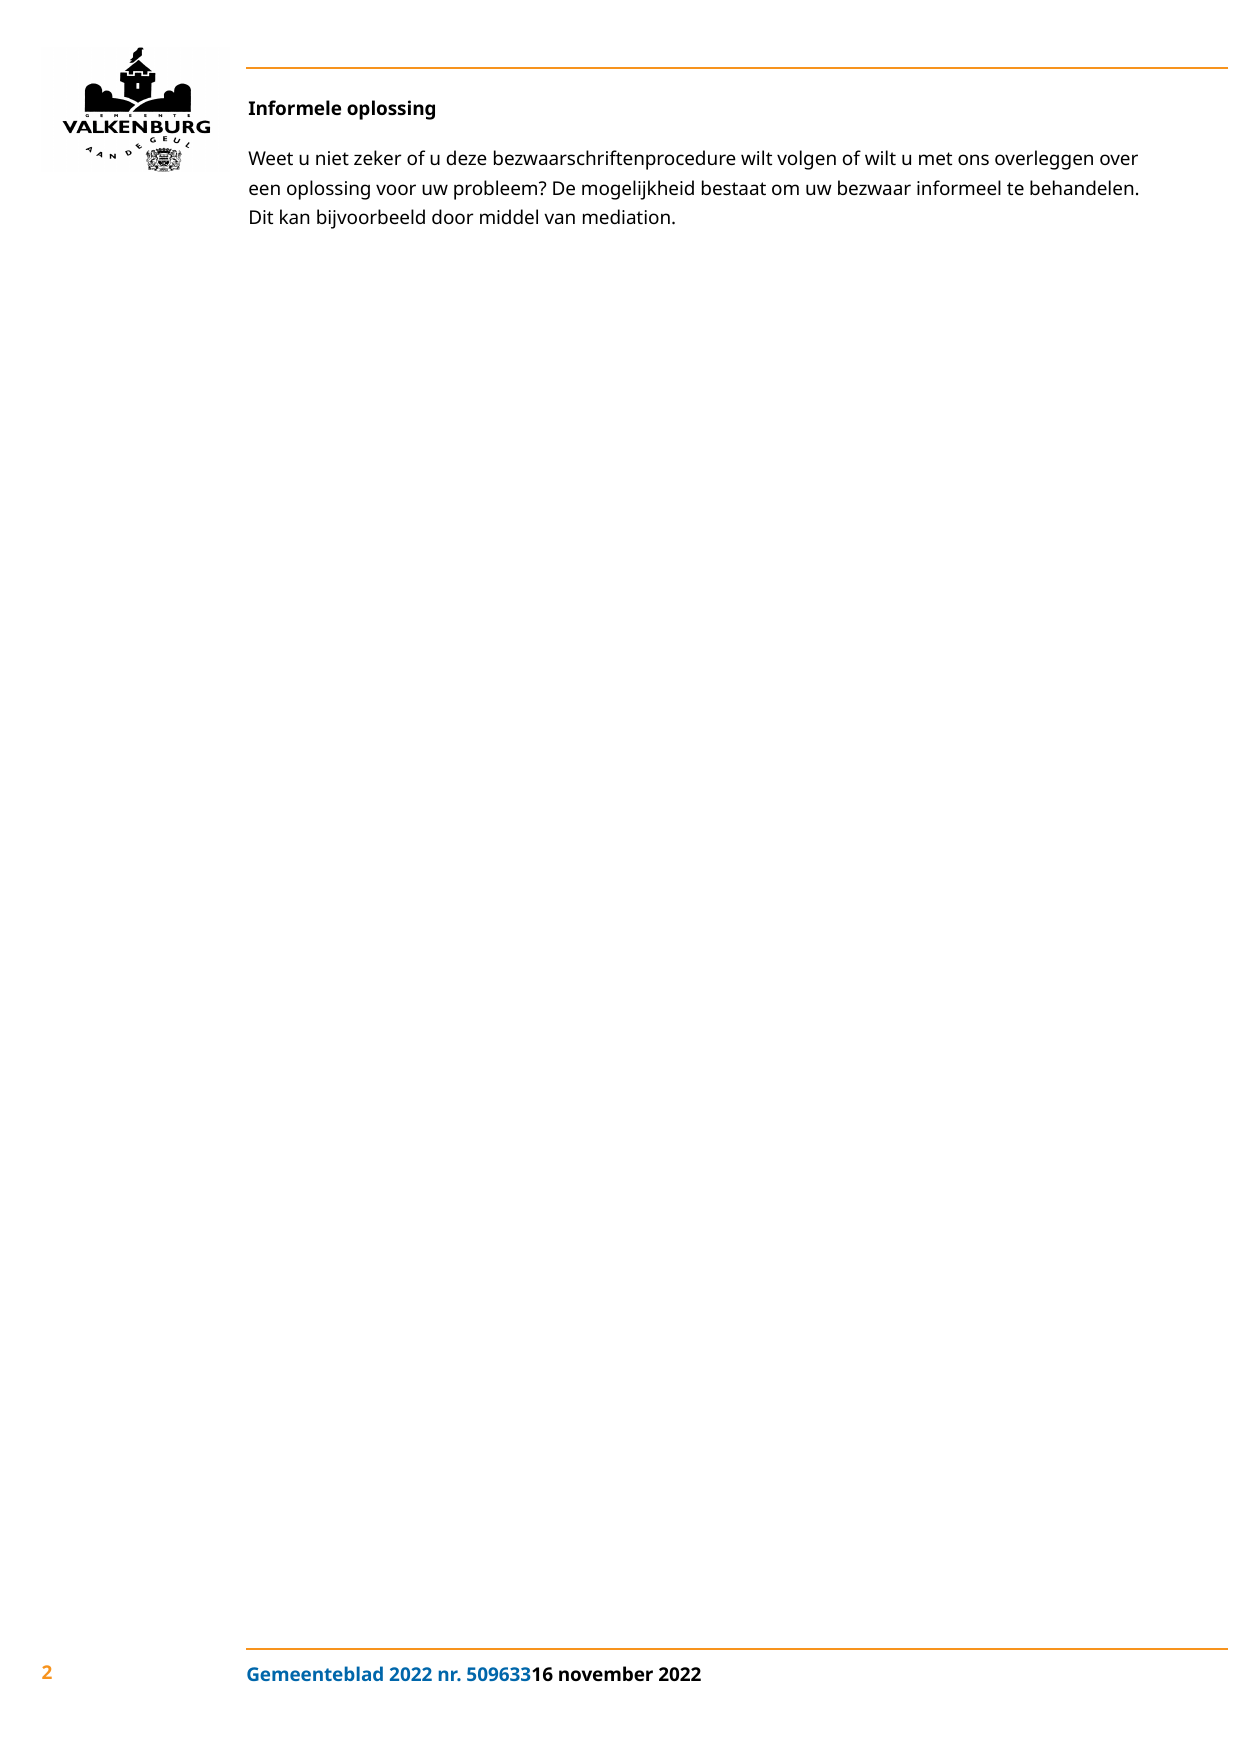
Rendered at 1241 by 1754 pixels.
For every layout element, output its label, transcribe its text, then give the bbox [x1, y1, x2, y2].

picture [41, 47, 231, 172]
text Weet u niet zeker of u deze bezwaarschriftenprocedure wilt volgen of wilt u met ons overleggen over een oplossing voor uw probleem? De mogelijkheid bestaat om uw bezwaar informeel te behandelen. Dit kan bijvoorbeeld door middel van mediation. [248, 145, 1152, 230]
text Informele oplossing [248, 95, 1152, 121]
